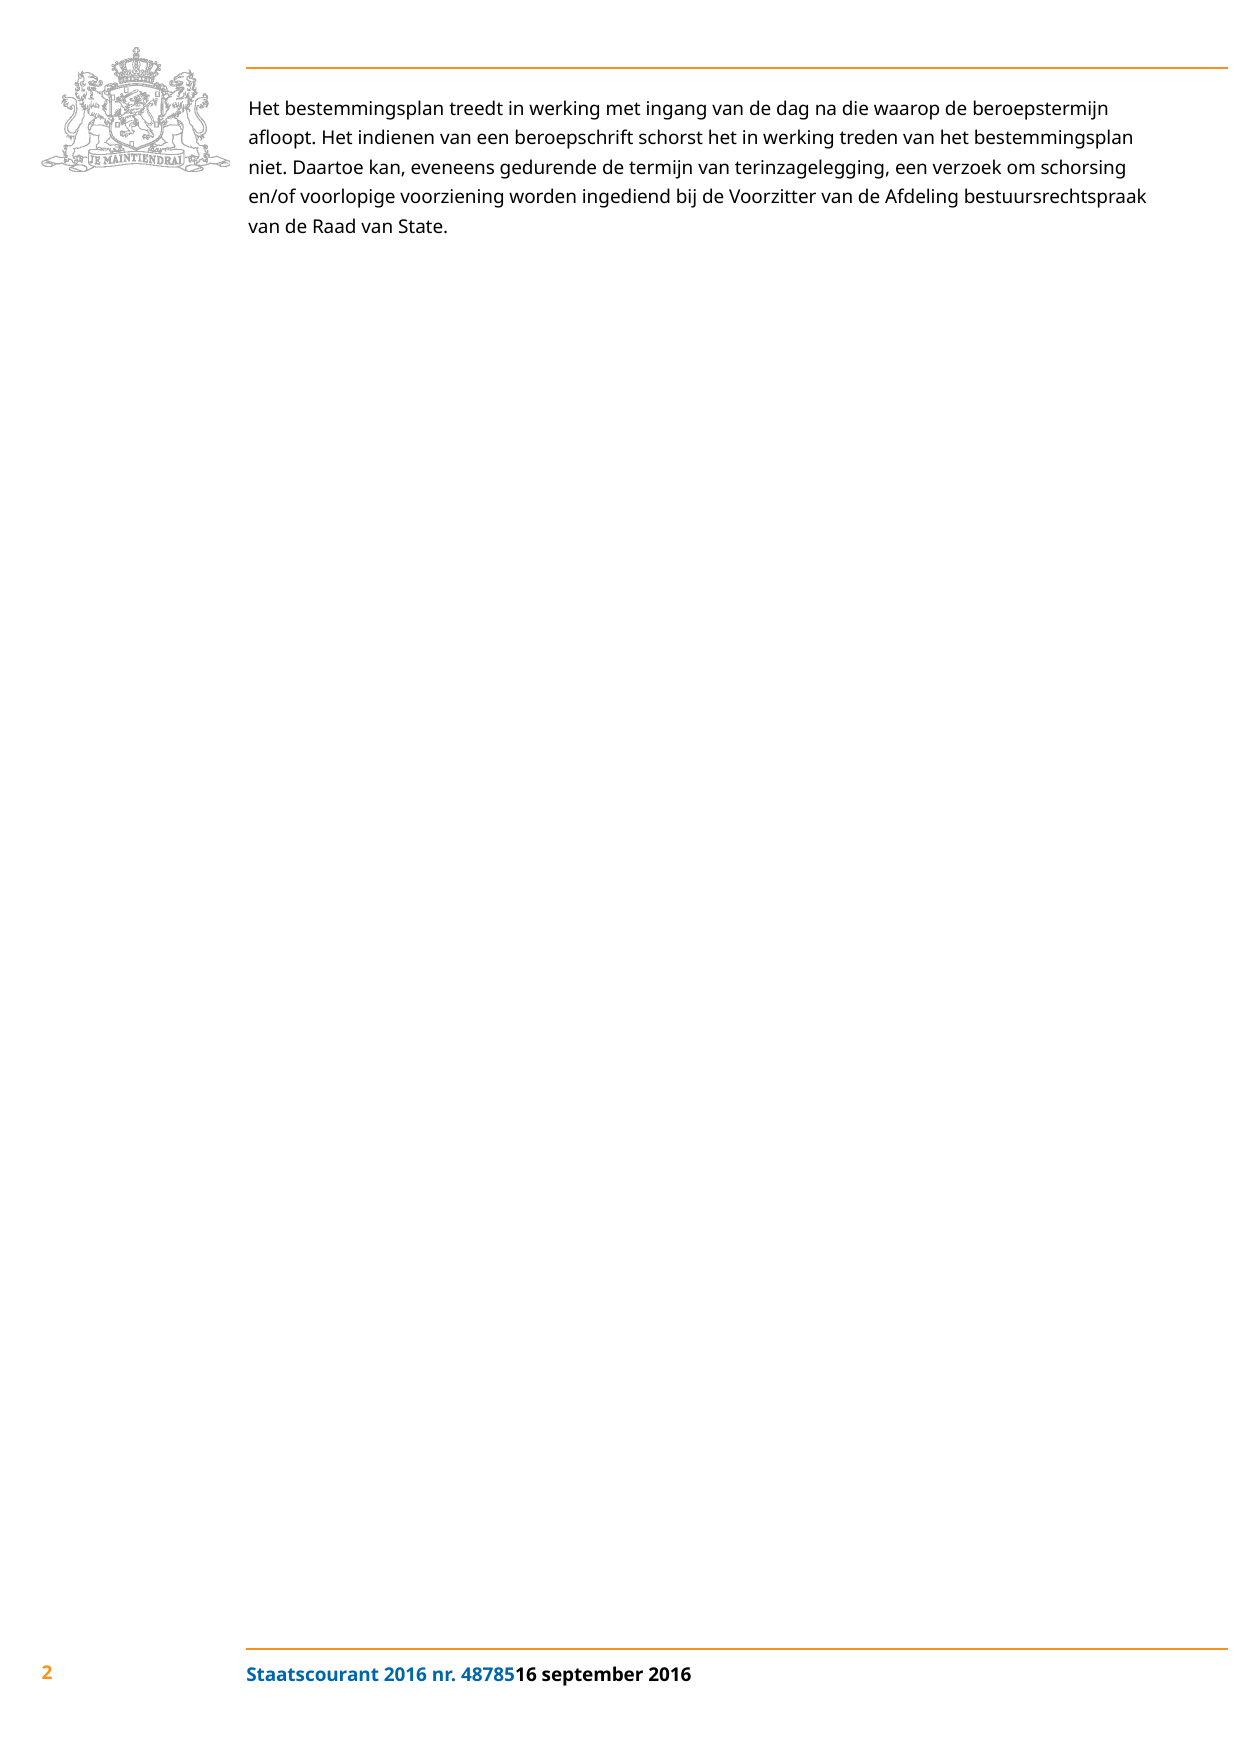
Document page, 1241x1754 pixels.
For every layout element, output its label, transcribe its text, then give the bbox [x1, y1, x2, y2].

picture [41, 47, 231, 172]
text Het bestemmingsplan treedt in werking met ingang van de dag na die waarop de beroepstermijn afloopt. Het indienen van een beroepschrift schorst het in werking treden van het bestemmingsplan niet. Daartoe kan, eveneens gedurende de termijn van terinzagelegging, een verzoek om schorsing en/of voorlopige voorziening worden ingediend bij de Voorzitter van de Afdeling bestuursrechtspraak van de Raad van State. [248, 95, 1152, 239]
